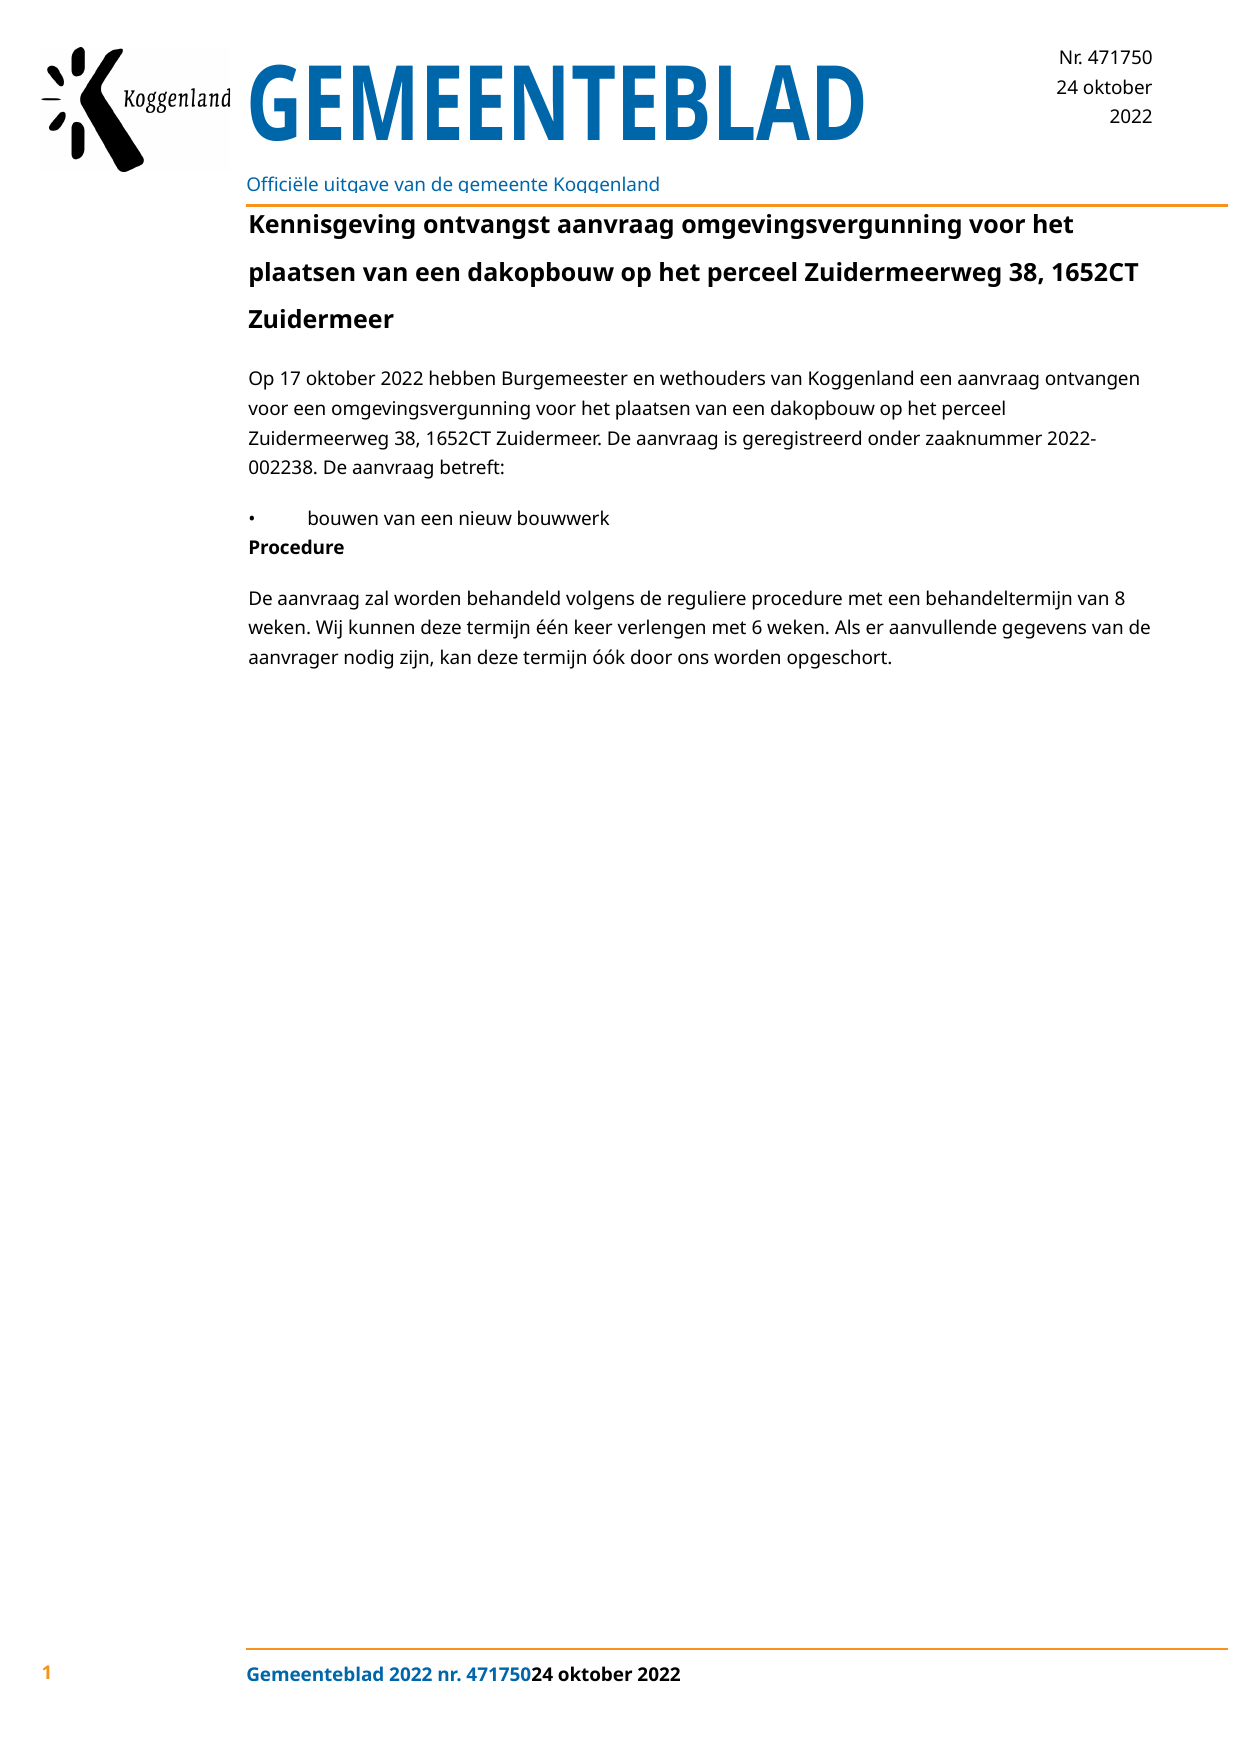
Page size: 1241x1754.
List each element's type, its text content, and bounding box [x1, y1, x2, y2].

text Op 17 oktober 2022 hebben Burgemeester en wethouders van Koggenland een aanvraag ontvangen voor een omgevingsvergunning voor het plaatsen van een dakopbouw op het perceel Zuidermeerweg 38, 1652CT Zuidermeer. De aanvraag is geregistreerd onder zaaknummer 2022-002238. De aanvraag betreft: [248, 366, 1152, 480]
text Kennisgeving ontvangst aanvraag omgevingsvergunning voor het plaatsen van een dakopbouw op het perceel Zuidermeerweg 38, 1652CT Zuidermeer [248, 207, 1152, 336]
picture [41, 47, 231, 172]
text De aanvraag zal worden behandeld volgens de reguliere procedure met een behandeltermijn van 8 weken. Wij kunnen deze termijn één keer verlengen met 6 weken. Als er aanvullende gegevens van de aanvrager nodig zijn, kan deze termijn óók door ons worden opgeschort. [248, 585, 1152, 669]
text Procedure [248, 534, 1152, 560]
list bouwen van een nieuw bouwwerk [248, 505, 1152, 530]
